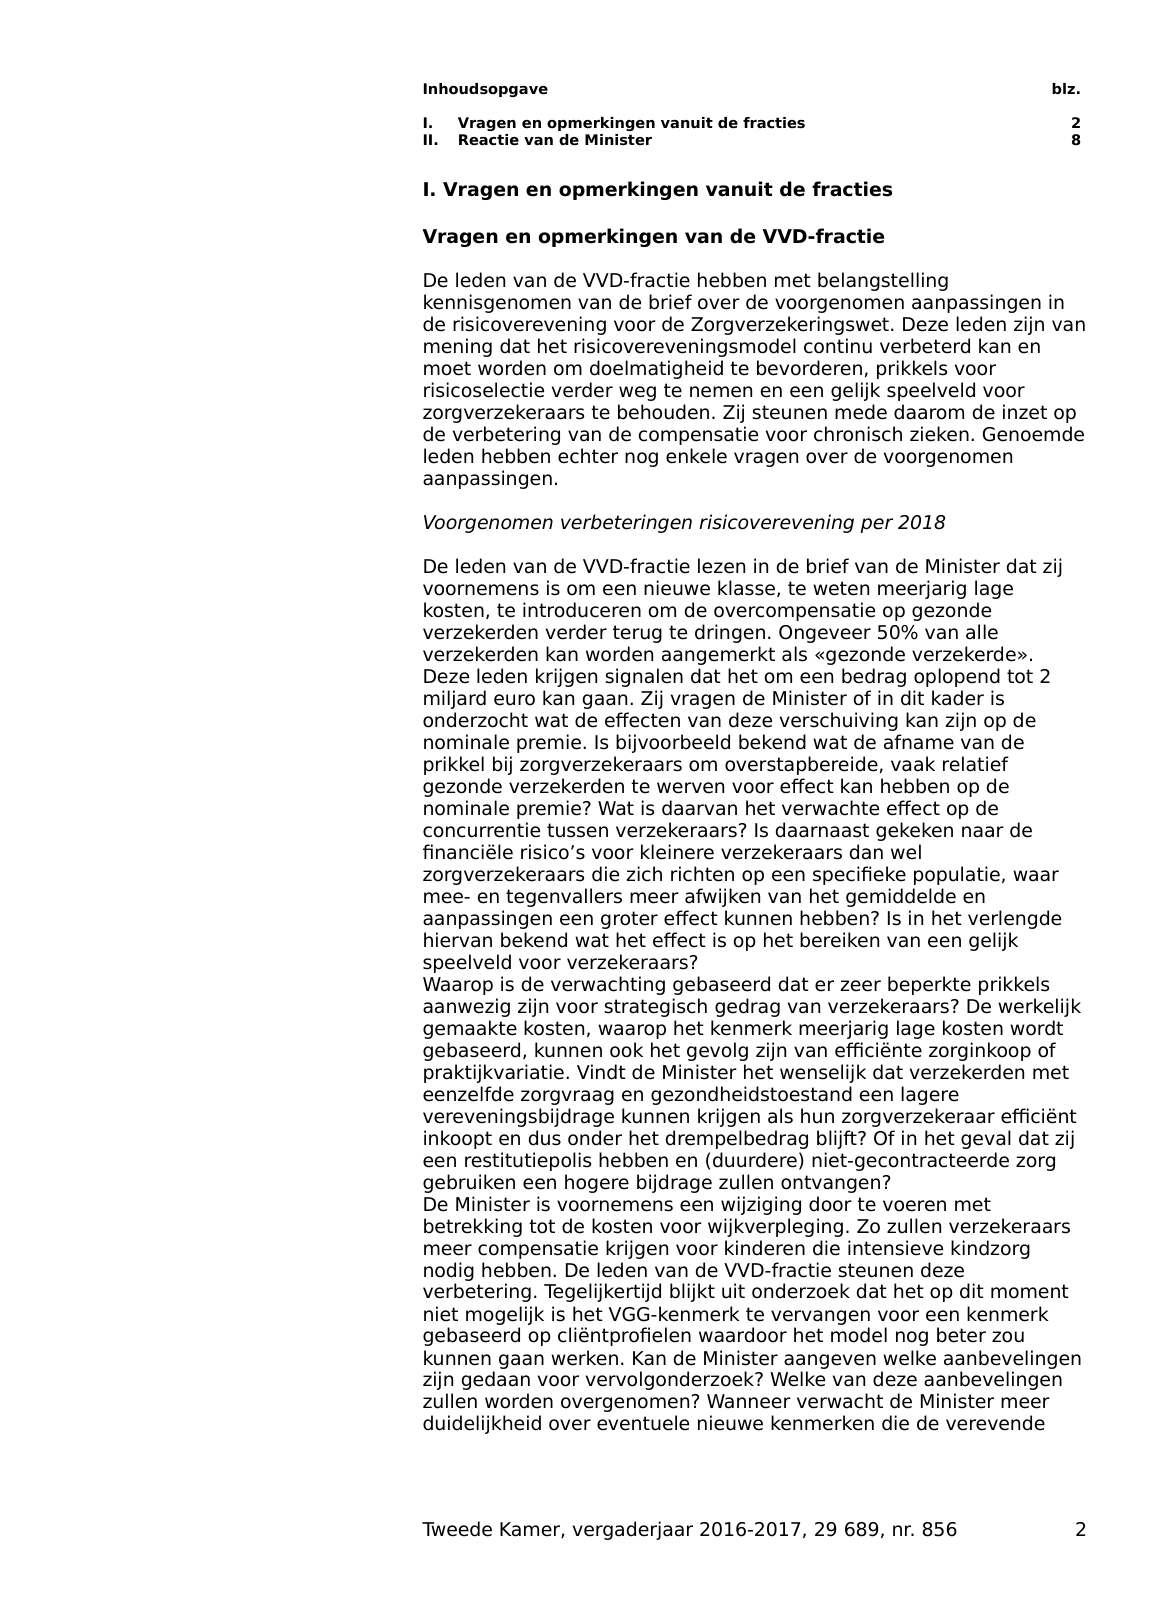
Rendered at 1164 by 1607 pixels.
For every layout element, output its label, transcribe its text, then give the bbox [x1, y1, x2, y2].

subtitle I. Vragen en opmerkingen vanuit de fracties [422, 179, 1087, 201]
table_cell Reactie van de Minister [452, 132, 1028, 149]
text De leden van de VVD-fractie hebben met belangstelling kennisgenomen van de brief over de voorgenomen aanpassingen in de risicoverevening voor de Zorgverzekeringswet. Deze leden zijn van mening dat het risicovereveningsmodel continu verbeterd kan en moet worden om doelmatigheid te bevorderen, prikkels voor risicoselectie verder weg te nemen en een gelijk speelveld voor zorgverzekeraars te behouden. Zij steunen mede daarom de inzet op de verbetering van de compensatie voor chronisch zieken. Genoemde leden hebben echter nog enkele vragen over de voorgenomen aanpassingen. [422, 270, 1087, 490]
table_cell 2 [1028, 115, 1087, 132]
table_cell I. [422, 115, 452, 132]
table_cell 8 [1028, 132, 1087, 149]
text De leden van de VVD-fractie lezen in de brief van de Minister dat zij voornemens is om een nieuwe klasse, te weten meerjarig lage kosten, te introduceren om de overcompensatie op gezonde verzekerden verder terug te dringen. Ongeveer 50% van alle verzekerden kan worden aangemerkt als «gezonde verzekerde». Deze leden krijgen signalen dat het om een bedrag oplopend tot 2 miljard euro kan gaan. Zij vragen de Minister of in dit kader is onderzocht wat de effecten van deze verschuiving kan zijn op de nominale premie. Is bijvoorbeeld bekend wat de afname van de prikkel bij zorgverzekeraars om overstapbereide, vaak relatief gezonde verzekerden te werven voor effect kan hebben op de nominale premie? Wat is daarvan het verwachte effect op de concurrentie tussen verzekeraars? Is daarnaast gekeken naar de financiële risico’s voor kleinere verzekeraars dan wel zorgverzekeraars die zich richten op een specifieke populatie, waar mee- en tegenvallers meer afwijken van het gemiddelde en aanpassingen een groter effect kunnen hebben? Is in het verlengde hiervan bekend wat het effect is op het bereiken van een gelijk speelveld voor verzekeraars? [422, 556, 1087, 974]
table_header Inhoudsopgave [422, 81, 1028, 98]
table_cell Vragen en opmerkingen vanuit de fracties [452, 115, 1028, 132]
table_header blz. [1028, 81, 1087, 98]
table_cell [452, 98, 1028, 115]
subtitle Vragen en opmerkingen van de VVD-fractie [422, 226, 1087, 248]
table_cell [422, 98, 452, 115]
text Waarop is de verwachting gebaseerd dat er zeer beperkte prikkels aanwezig zijn voor strategisch gedrag van verzekeraars? De werkelijk gemaakte kosten, waarop het kenmerk meerjarig lage kosten wordt gebaseerd, kunnen ook het gevolg zijn van efficiënte zorginkoop of praktijkvariatie. Vindt de Minister het wenselijk dat verzekerden met eenzelfde zorgvraag en gezondheidstoestand een lagere vereveningsbijdrage kunnen krijgen als hun zorgverzekeraar efficiënt inkoopt en dus onder het drempelbedrag blijft? Of in het geval dat zij een restitutiepolis hebben en (duurdere) niet-gecontracteerde zorg gebruiken een hogere bijdrage zullen ontvangen? [422, 974, 1087, 1193]
text De Minister is voornemens een wijziging door te voeren met betrekking tot de kosten voor wijkverpleging. Zo zullen verzekeraars meer compensatie krijgen voor kinderen die intensieve kindzorg nodig hebben. De leden van de VVD-fractie steunen deze verbetering. Tegelijkertijd blijkt uit onderzoek dat het op dit moment niet mogelijk is het VGG-kenmerk te vervangen voor een kenmerk gebaseerd op cliëntprofielen waardoor het model nog beter zou kunnen gaan werken. Kan de Minister aangeven welke aanbevelingen zijn gedaan voor vervolgonderzoek? Welke van deze aanbevelingen zullen worden overgenomen? Wanneer verwacht de Minister meer duidelijkheid over eventuele nieuwe kenmerken die de verevende [422, 1193, 1087, 1435]
table_cell II. [422, 132, 452, 149]
table_cell [1028, 98, 1087, 115]
subtitle Voorgenomen verbeteringen risicoverevening per 2018 [422, 512, 1087, 534]
